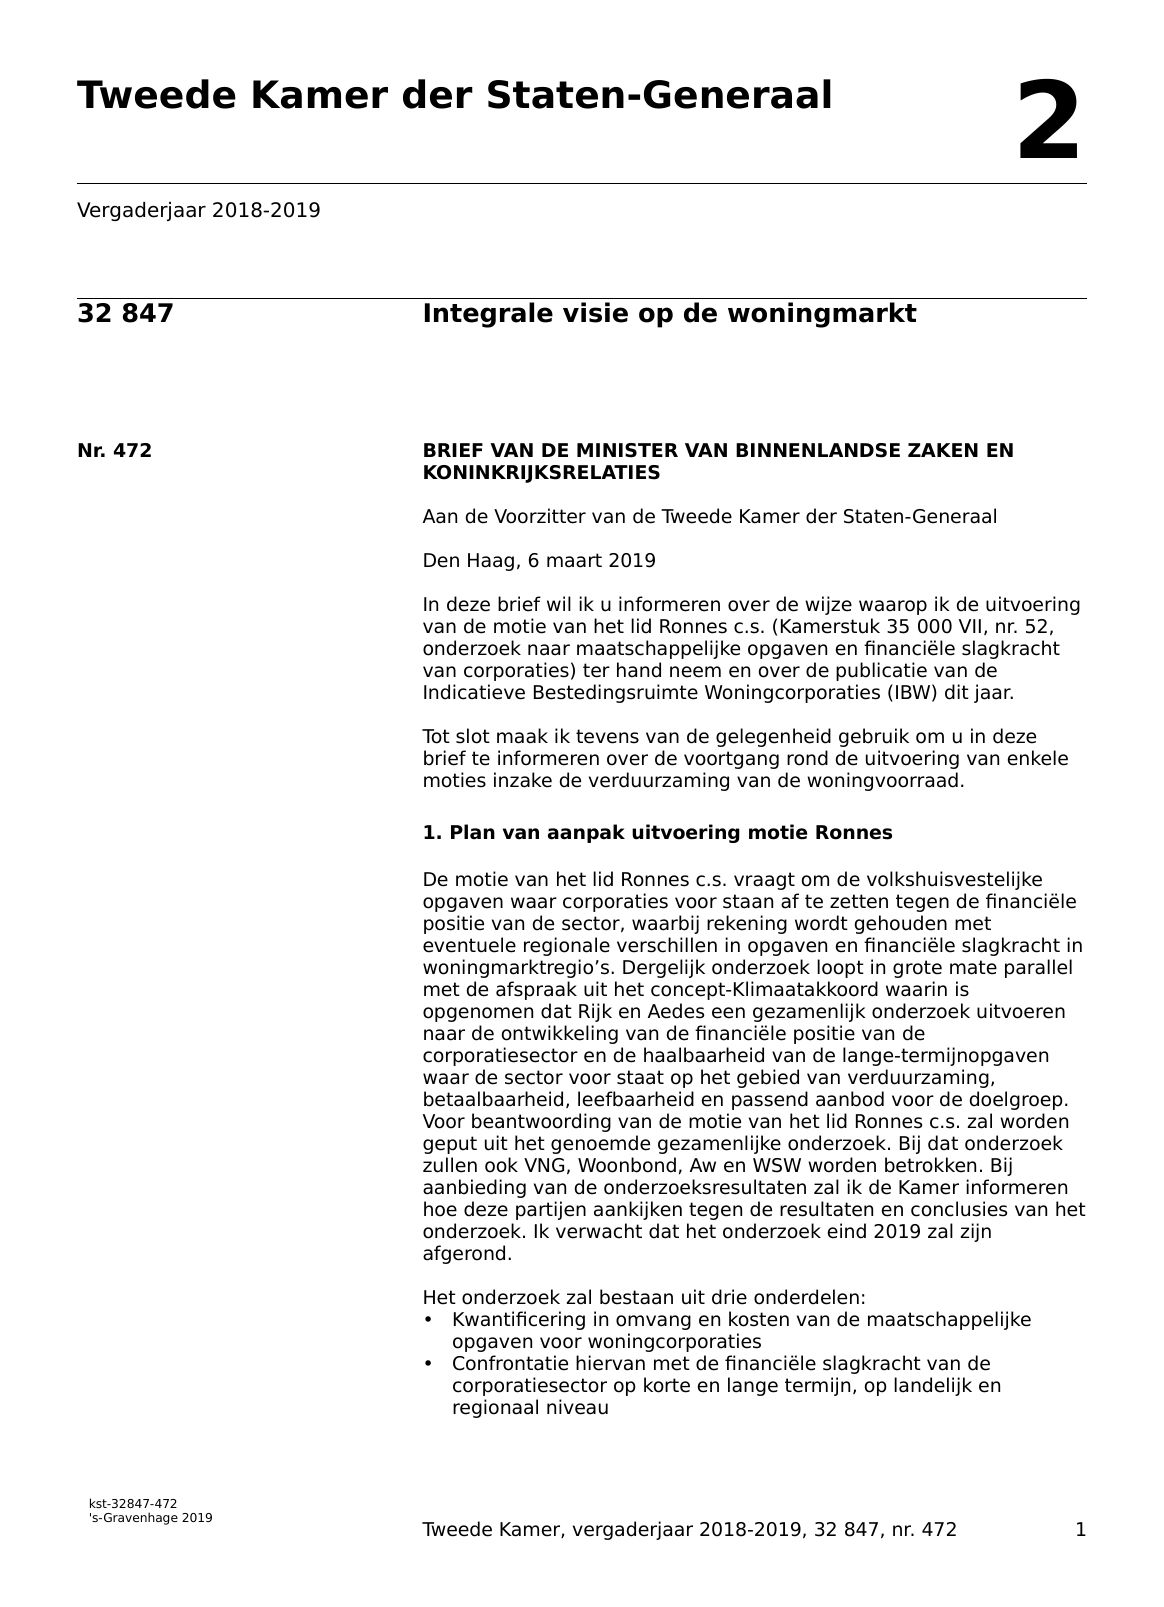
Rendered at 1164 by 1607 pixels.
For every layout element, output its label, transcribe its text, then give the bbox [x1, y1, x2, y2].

text • Kwantificering in omvang en kosten van de maatschappelijke opgaven voor woningcorporaties [422, 1309, 1087, 1353]
subtitle Nr. 472 BRIEF VAN DE MINISTER VAN BINNENLANDSE ZAKEN EN KONINKRIJKSRELATIES [77, 440, 1087, 484]
subtitle 32 847 Integrale visie op de woningmarkt [77, 299, 1087, 329]
table_header 2 [886, 59, 1087, 183]
text 's-Gravenhage 2019 [88, 1511, 323, 1525]
text • Confrontatie hiervan met de financiële slagkracht van de corporatiesector op korte en lange termijn, op landelijk en regionaal niveau [422, 1353, 1087, 1419]
text De motie van het lid Ronnes c.s. vraagt om de volkshuisvestelijke opgaven waar corporaties voor staan af te zetten tegen de financiële positie van de sector, waarbij rekening wordt gehouden met eventuele regionale verschillen in opgaven en financiële slagkracht in woningmarktregio’s. Dergelijk onderzoek loopt in grote mate parallel met de afspraak uit het concept-Klimaatakkoord waarin is opgenomen dat Rijk en Aedes een gezamenlijk onderzoek uitvoeren naar de ontwikkeling van de financiële positie van de corporatiesector en de haalbaarheid van de lange-termijnopgaven waar de sector voor staat op het gebied van verduurzaming, betaalbaarheid, leefbaarheid en passend aanbod voor de doelgroep. Voor beantwoording van de motie van het lid Ronnes c.s. zal worden geput uit het genoemde gezamenlijke onderzoek. Bij dat onderzoek zullen ook VNG, Woonbond, Aw en WSW worden betrokken. Bij aanbieding van de onderzoeksresultaten zal ik de Kamer informeren hoe deze partijen aankijken tegen de resultaten en conclusies van het onderzoek. Ik verwacht dat het onderzoek eind 2019 zal zijn afgerond. [422, 869, 1087, 1265]
text Den Haag, 6 maart 2019 [422, 550, 1087, 572]
table_cell Vergaderjaar 2018-2019 [77, 184, 1087, 298]
text Tot slot maak ik tevens van de gelegenheid gebruik om u in deze brief te informeren over de voortgang rond de uitvoering van enkele moties inzake de verduurzaming van de woningvoorraad. [422, 726, 1087, 792]
text In deze brief wil ik u informeren over de wijze waarop ik de uitvoering van de motie van het lid Ronnes c.s. (Kamerstuk 35 000 VII, nr. 52, onderzoek naar maatschappelijke opgaven en financiële slagkracht van corporaties) ter hand neem en over de publicatie van de Indicatieve Bestedingsruimte Woningcorporaties (IBW) dit jaar. [422, 594, 1087, 704]
subtitle 1. Plan van aanpak uitvoering motie Ronnes [422, 822, 1087, 844]
table_header Tweede Kamer der Staten-Generaal [77, 59, 886, 183]
text kst-32847-472 [88, 1497, 323, 1511]
text Aan de Voorzitter van de Tweede Kamer der Staten-Generaal [422, 506, 1087, 528]
text Het onderzoek zal bestaan uit drie onderdelen: [422, 1287, 1087, 1309]
